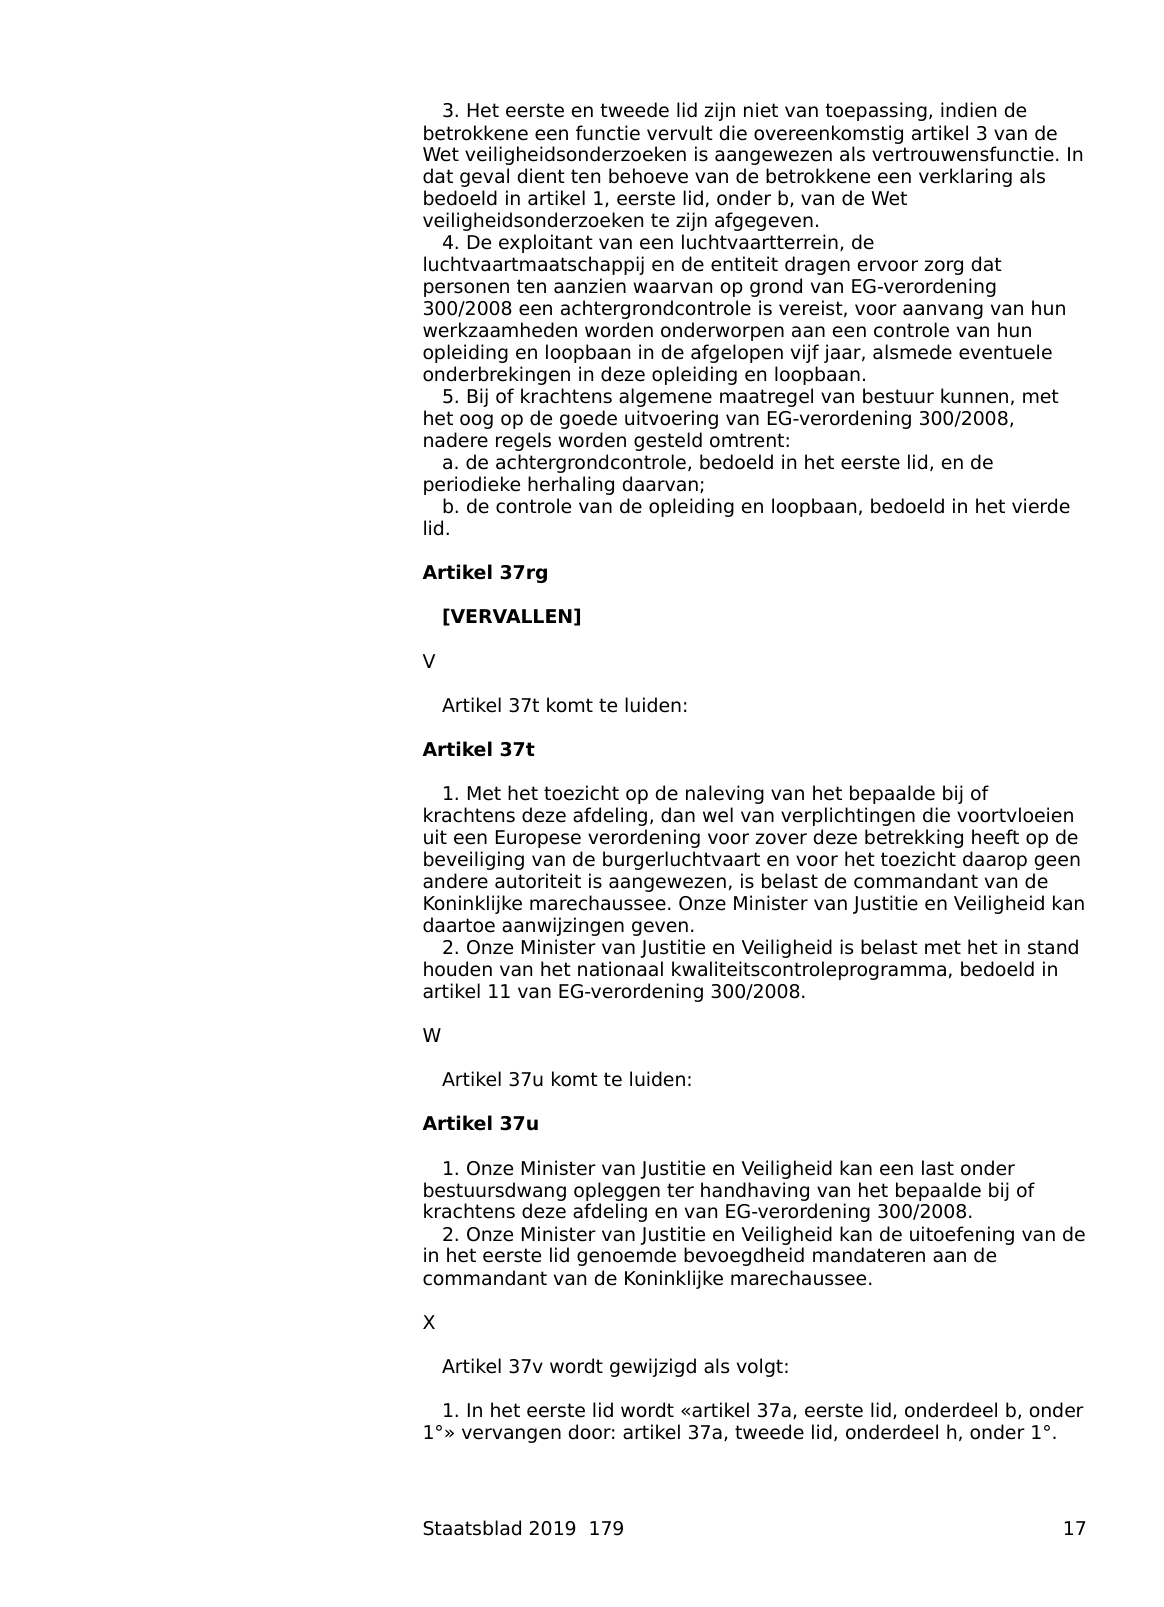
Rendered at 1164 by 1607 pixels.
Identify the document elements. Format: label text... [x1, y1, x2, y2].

subtitle Artikel 37t [422, 739, 1087, 761]
text 1. In het eerste lid wordt «artikel 37a, eerste lid, onderdeel b, onder 1°» vervangen door: artikel 37a, tweede lid, onderdeel h, onder 1°. [422, 1400, 1087, 1444]
text V [422, 651, 1087, 672]
subtitle Artikel 37u [422, 1113, 1087, 1135]
text 1. Met het toezicht op de naleving van het bepaalde bij of krachtens deze afdeling, dan wel van verplichtingen die voortvloeien uit een Europese verordening voor zover deze betrekking heeft op de beveiliging van de burgerluchtvaart en voor het toezicht daarop geen andere autoriteit is aangewezen, is belast de commandant van de Koninklijke marechaussee. Onze Minister van Justitie en Veiligheid kan daartoe aanwijzingen geven. [422, 783, 1087, 937]
text Artikel 37t komt te luiden: [422, 695, 1087, 717]
text W [422, 1025, 1087, 1047]
text Artikel 37u komt te luiden: [422, 1069, 1087, 1091]
text b. de controle van de opleiding en loopbaan, bedoeld in het vierde lid. [422, 496, 1087, 540]
subtitle Artikel 37rg [422, 562, 1087, 584]
text X [422, 1312, 1087, 1333]
text [VERVALLEN] [422, 606, 1087, 628]
text 3. Het eerste en tweede lid zijn niet van toepassing, indien de betrokkene een functie vervult die overeenkomstig artikel 3 van de Wet veiligheidsonderzoeken is aangewezen als vertrouwensfunctie. In dat geval dient ten behoeve van de betrokkene een verklaring als bedoeld in artikel 1, eerste lid, onder b, van de Wet veiligheidsonderzoeken te zijn afgegeven. [422, 100, 1087, 232]
text 2. Onze Minister van Justitie en Veiligheid is belast met het in stand houden van het nationaal kwaliteitscontroleprogramma, bedoeld in artikel 11 van EG-verordening 300/2008. [422, 937, 1087, 1003]
text Artikel 37v wordt gewijzigd als volgt: [422, 1356, 1087, 1378]
text 5. Bij of krachtens algemene maatregel van bestuur kunnen, met het oog op de goede uitvoering van EG-verordening 300/2008, nadere regels worden gesteld omtrent: [422, 386, 1087, 452]
text 2. Onze Minister van Justitie en Veiligheid kan de uitoefening van de in het eerste lid genoemde bevoegdheid mandateren aan de commandant van de Koninklijke marechaussee. [422, 1223, 1087, 1289]
text 4. De exploitant van een luchtvaartterrein, de luchtvaartmaatschappij en de entiteit dragen ervoor zorg dat personen ten aanzien waarvan op grond van EG-verordening 300/2008 een achtergrondcontrole is vereist, voor aanvang van hun werkzaamheden worden onderworpen aan een controle van hun opleiding en loopbaan in de afgelopen vijf jaar, alsmede eventuele onderbrekingen in deze opleiding en loopbaan. [422, 232, 1087, 386]
text 1. Onze Minister van Justitie en Veiligheid kan een last onder bestuursdwang opleggen ter handhaving van het bepaalde bij of krachtens deze afdeling en van EG-verordening 300/2008. [422, 1157, 1087, 1223]
text a. de achtergrondcontrole, bedoeld in het eerste lid, en de periodieke herhaling daarvan; [422, 452, 1087, 496]
